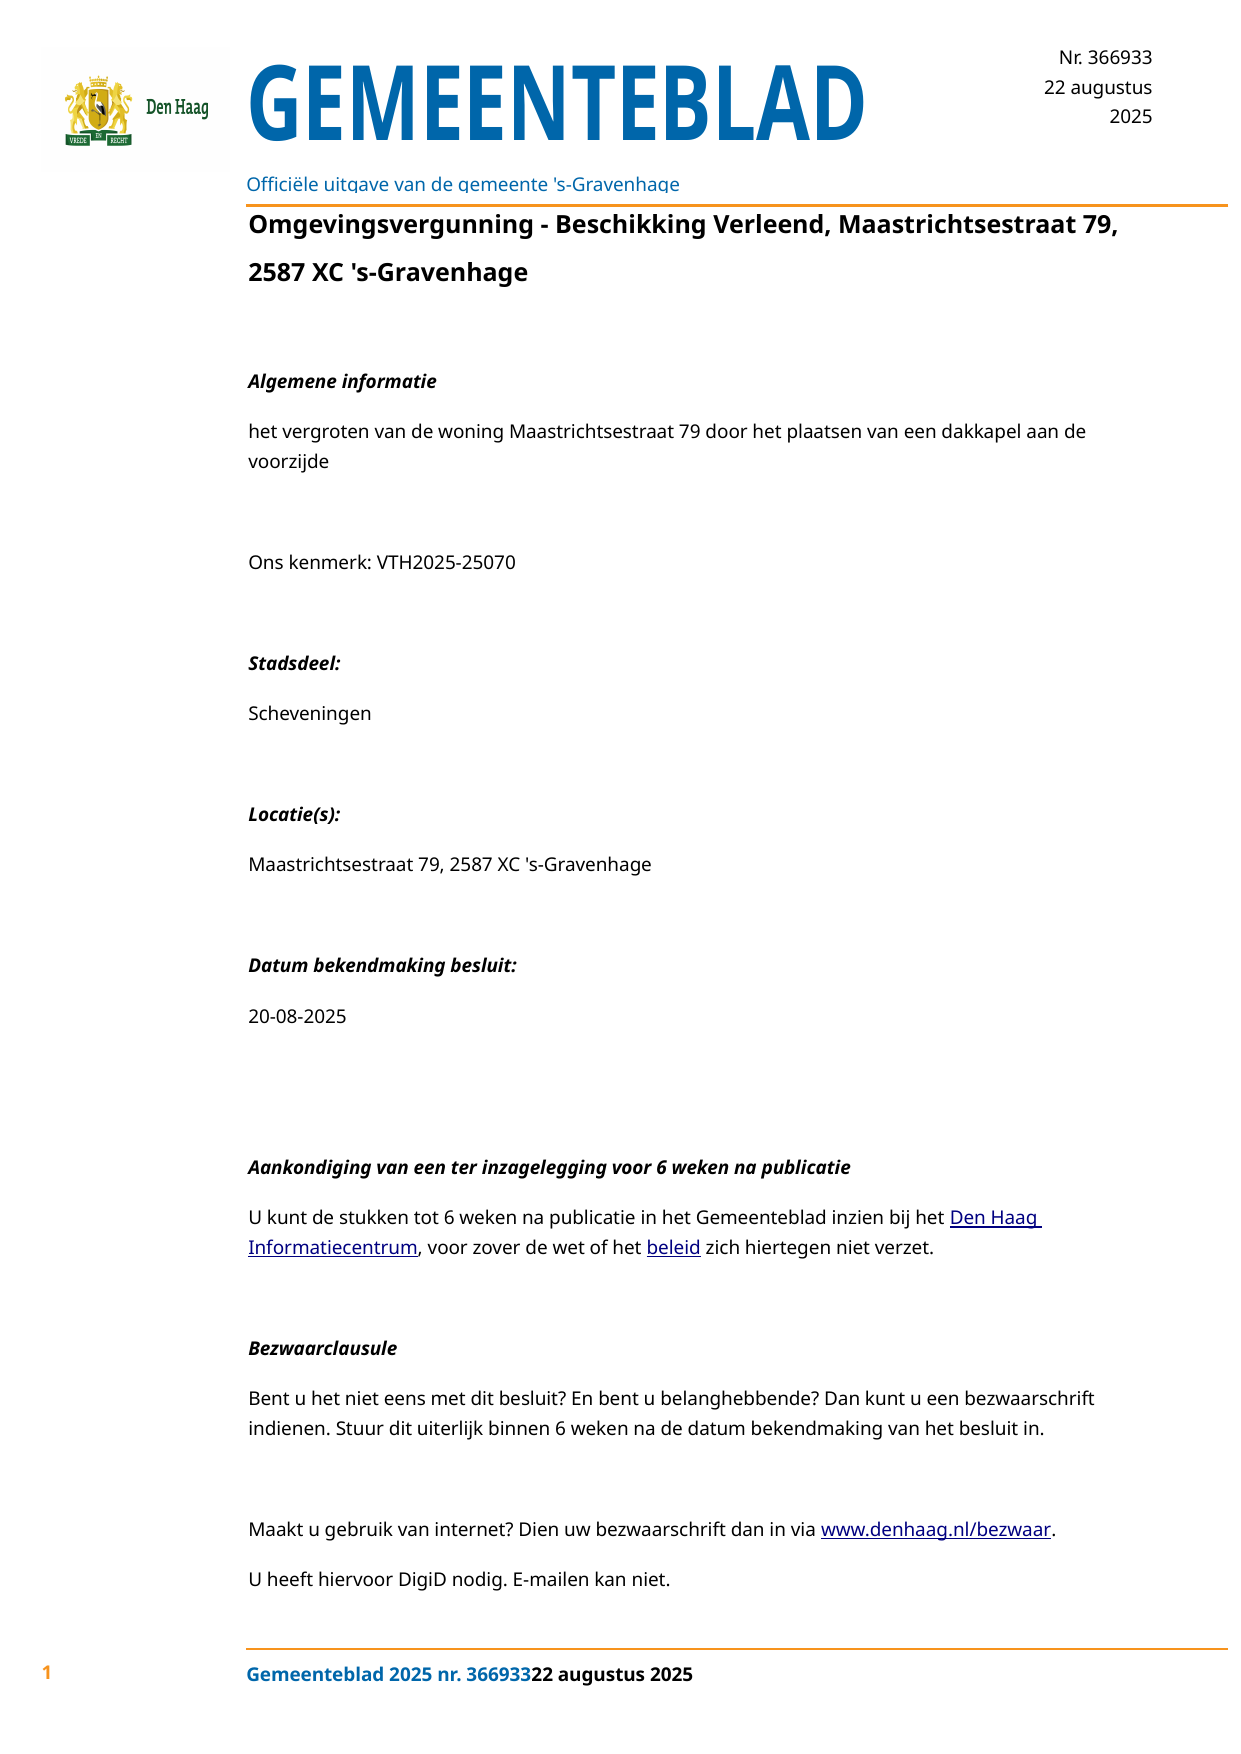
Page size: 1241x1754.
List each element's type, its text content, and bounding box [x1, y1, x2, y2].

text 20-08-2025 [248, 1003, 1152, 1029]
text Bent u het niet eens met dit besluit? En bent u belanghebbende? Dan kunt u een bezwaarschrift indienen. Stuur dit uiterlijk binnen 6 weken na de datum bekendmaking van het besluit in. [248, 1385, 1152, 1441]
picture [41, 47, 231, 172]
text U heeft hiervoor DigiD nodig. E-mailen kan niet. [248, 1566, 1152, 1592]
text Maakt u gebruik van internet? Dien uw bezwaarschrift dan in via www.denhaag.nl/bezwaar. [248, 1516, 1152, 1542]
text Bezwaarclausule [248, 1335, 1152, 1361]
text Datum bekendmaking besluit: [248, 952, 1152, 978]
text Maastrichtsestraat 79, 2587 XC 's-Gravenhage [248, 852, 1152, 877]
text Algemene informatie [248, 368, 1152, 394]
text Omgevingsvergunning - Beschikking Verleend, Maastrichtsestraat 79, 2587 XC 's-Gravenhage [248, 207, 1152, 288]
text Scheveningen [248, 700, 1152, 726]
text Ons kenmerk: VTH2025-25070 [248, 549, 1152, 575]
text Aankondiging van een ter inzagelegging voor 6 weken na publicatie [248, 1154, 1152, 1180]
text Locatie(s): [248, 801, 1152, 827]
text het vergroten van de woning Maastrichtsestraat 79 door het plaatsen van een dakkapel aan de voorzijde [248, 419, 1152, 474]
text U kunt de stukken tot 6 weken na publicatie in het Gemeenteblad inzien bij het Den Haag Informatiecentrum, voor zover de wet of het beleid zich hiertegen niet verzet. [248, 1204, 1152, 1260]
text Stadsdeel: [248, 650, 1152, 676]
